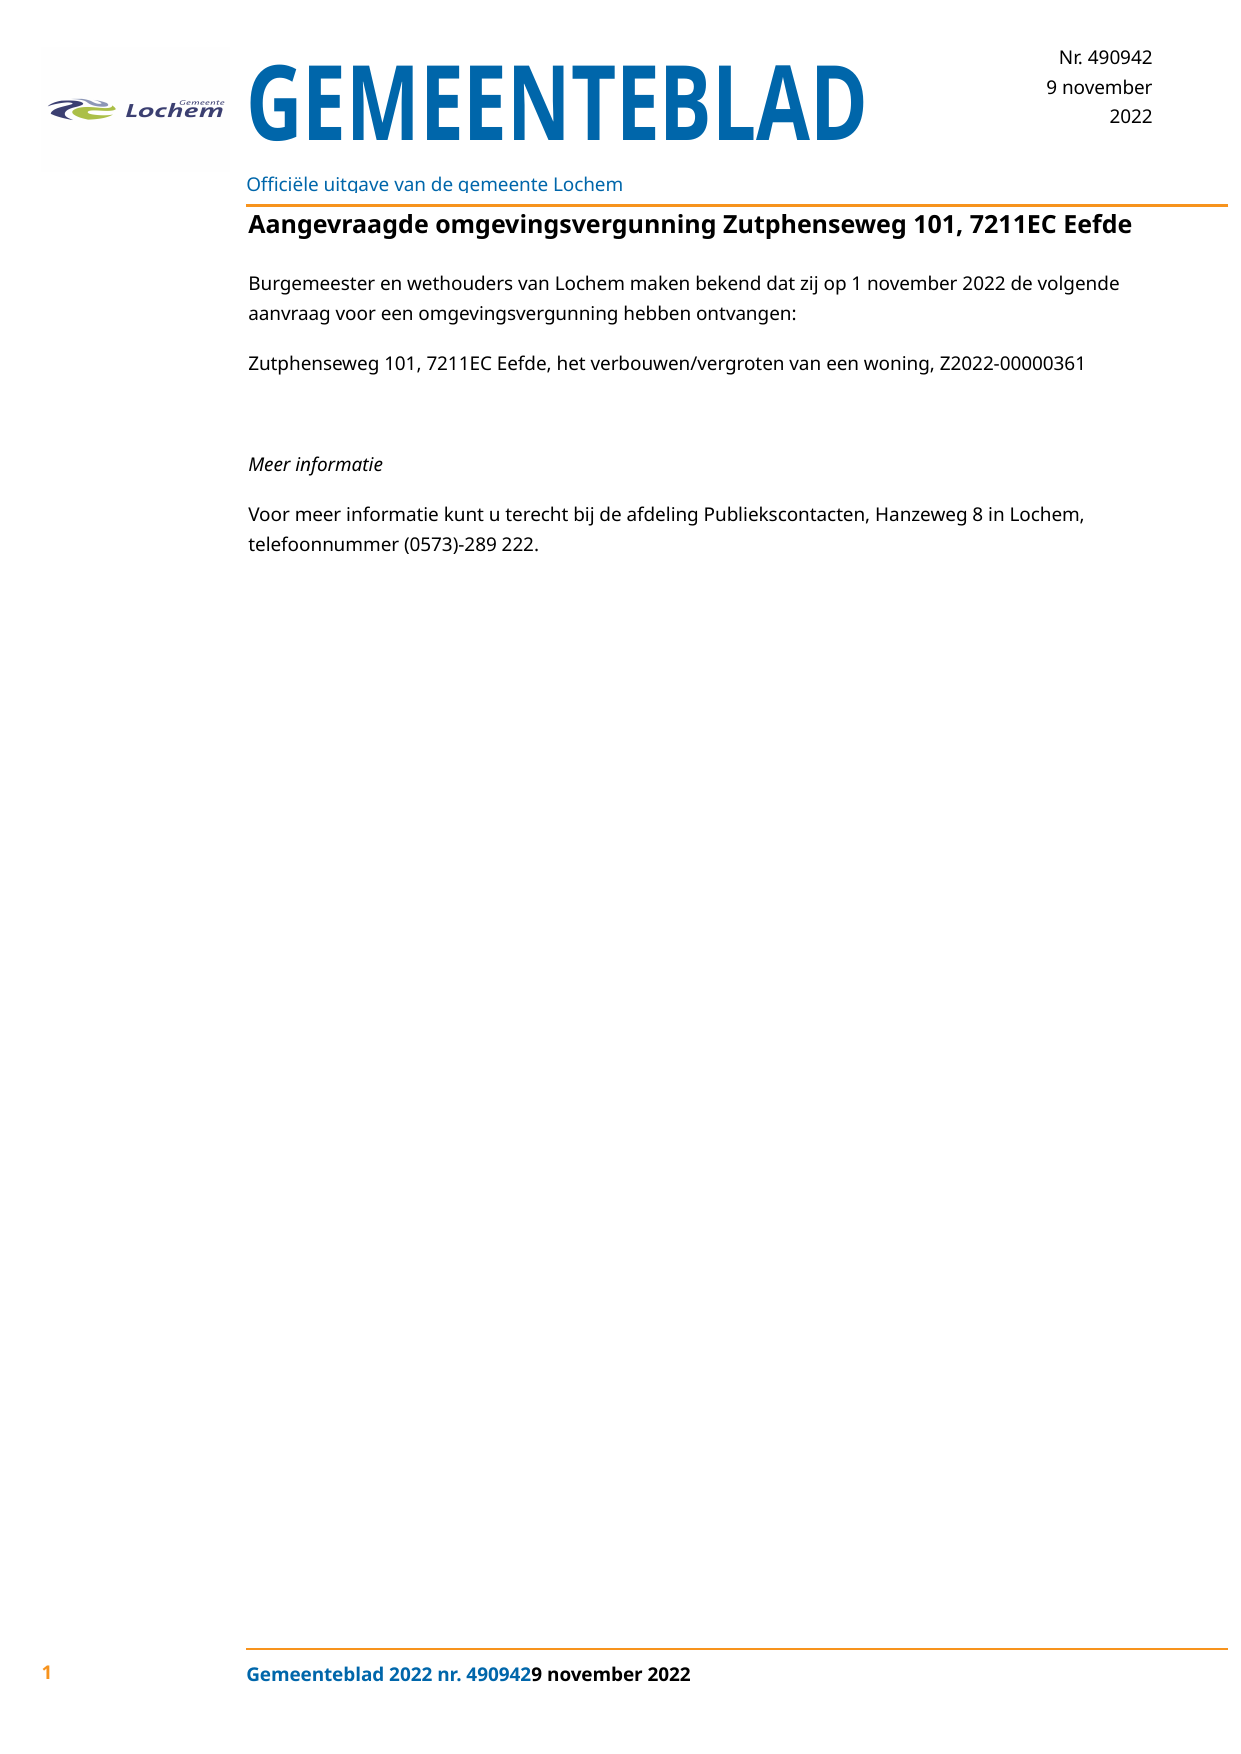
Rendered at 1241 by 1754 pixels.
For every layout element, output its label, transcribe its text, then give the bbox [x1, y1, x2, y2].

picture [41, 47, 231, 172]
text Aangevraagde omgevingsvergunning Zutphenseweg 101, 7211EC Eefde [248, 207, 1152, 241]
text Burgemeester en wethouders van Lochem maken bekend dat zij op 1 november 2022 de volgende aanvraag voor een omgevingsvergunning hebben ontvangen: [248, 270, 1152, 326]
text Voor meer informatie kunt u terecht bij de afdeling Publiekscontacten, Hanzeweg 8 in Lochem, telefoonnummer (0573)-289 222. [248, 502, 1152, 557]
text Zutphenseweg 101, 7211EC Eefde, het verbouwen/vergroten van een woning, Z2022-00000361 [248, 350, 1152, 376]
text Meer informatie [248, 451, 1152, 477]
